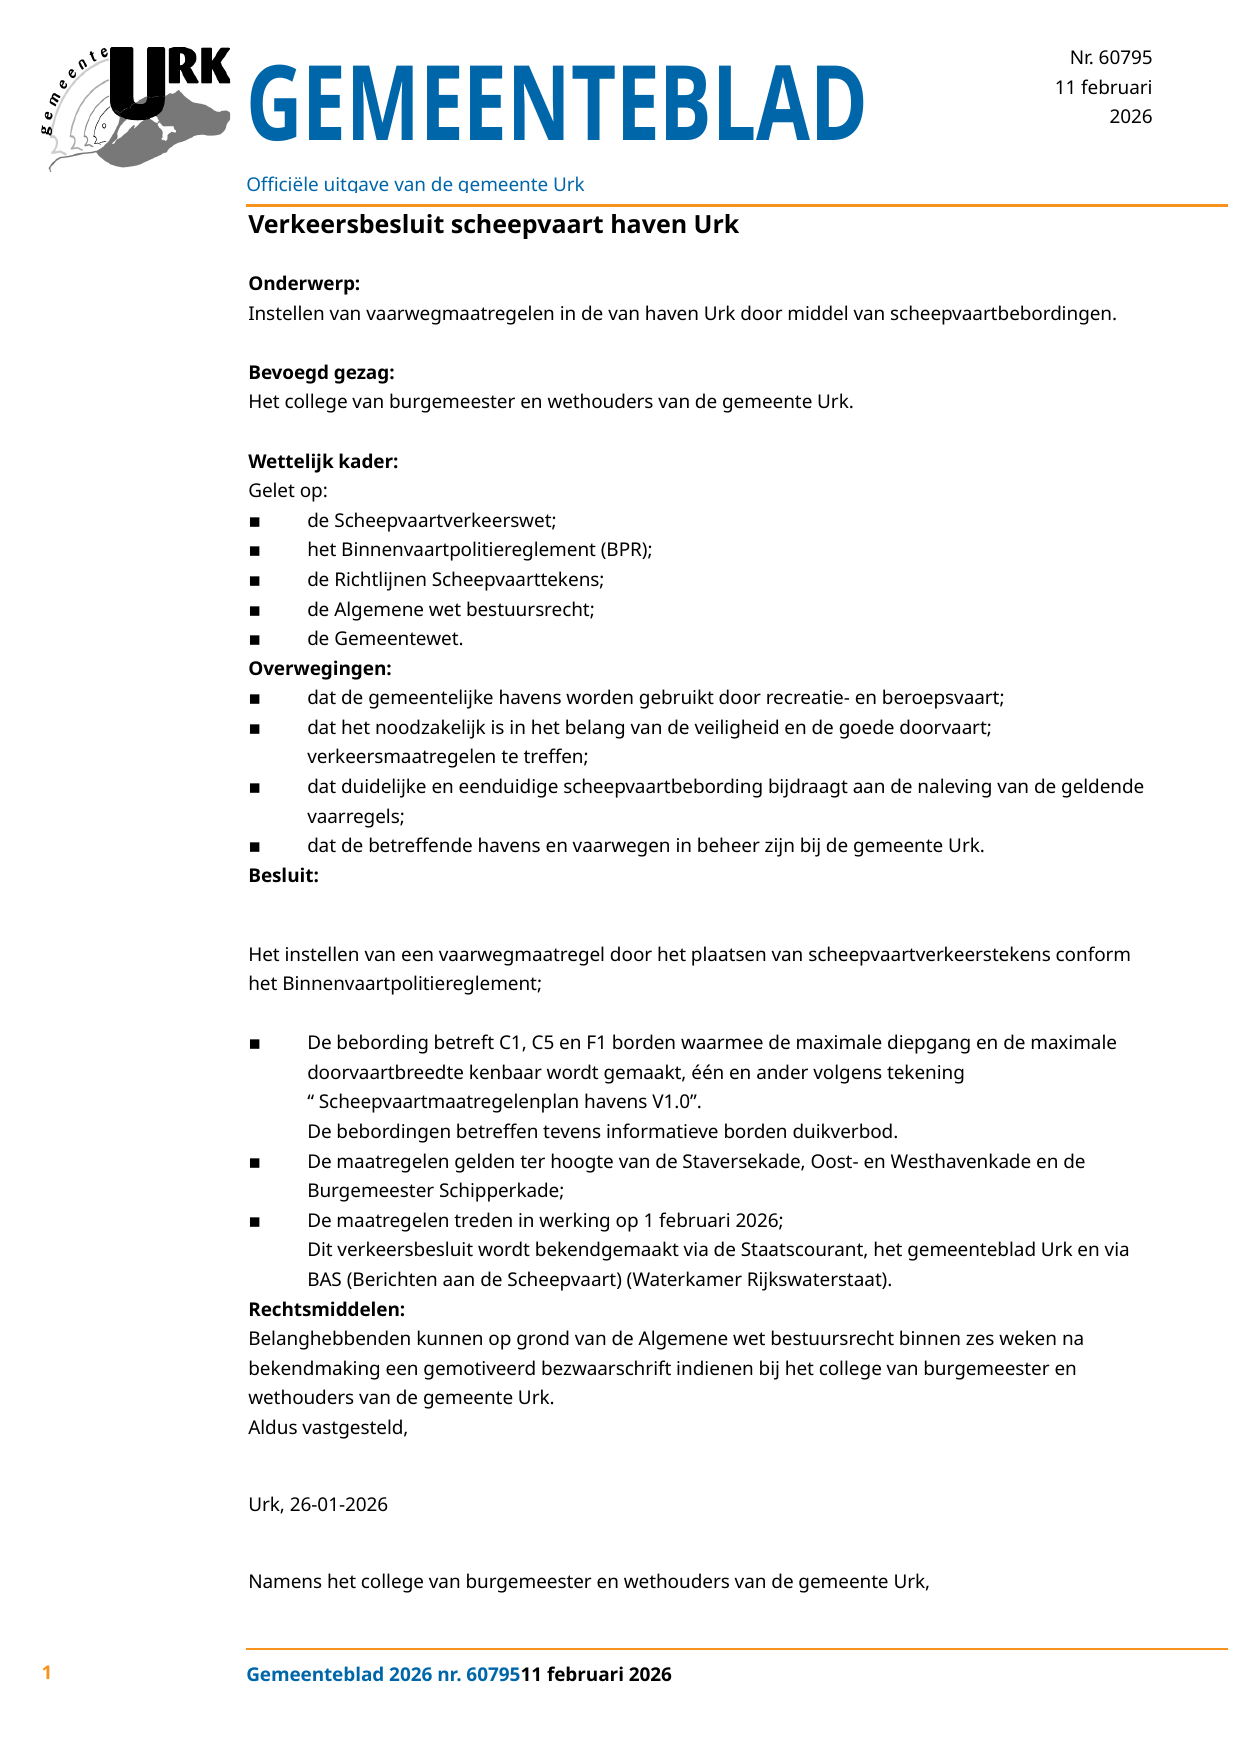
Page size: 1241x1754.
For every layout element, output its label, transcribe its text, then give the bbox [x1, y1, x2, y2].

text Urk, 26-01-2026 [248, 1491, 1152, 1517]
list dat het noodzakelijk is in het belang van de veiligheid en de goede doorvaart; verkeersmaatregelen te treffen; [248, 714, 1152, 769]
text Overwegingen: [248, 655, 1152, 681]
text Het college van burgemeester en wethouders van de gemeente Urk. [248, 389, 1152, 414]
text Namens het college van burgemeester en wethouders van de gemeente Urk, [248, 1568, 1152, 1594]
list “ Scheepvaartmaatregelenplan havens V1.0”. [248, 1089, 1152, 1114]
text Rechtsmiddelen: [248, 1296, 1152, 1322]
text Gelet op: [248, 477, 1152, 503]
list de Richtlijnen Scheepvaarttekens; [248, 566, 1152, 592]
text Het instellen van een vaarwegmaatregel door het plaatsen van scheepvaartverkeerstekens conform het Binnenvaartpolitiereglement; [248, 941, 1152, 996]
text Wettelijk kader: [248, 448, 1152, 473]
list dat de gemeentelijke havens worden gebruikt door recreatie- en beroepsvaart; [248, 684, 1152, 710]
list de Algemene wet bestuursrecht; [248, 596, 1152, 621]
text Bevoegd gezag: [248, 359, 1152, 385]
text Aldus vastgesteld, [248, 1414, 1152, 1440]
list De maatregelen gelden ter hoogte van de Staversekade, Oost- en Westhavenkade en de Burgemeester Schipperkade; [248, 1148, 1152, 1203]
text Onderwerp: [248, 270, 1152, 296]
list de Scheepvaartverkeerswet; [248, 507, 1152, 533]
list De bebordingen betreffen tevens informatieve borden duikverbod. [248, 1118, 1152, 1144]
list Dit verkeersbesluit wordt bekendgemaakt via de Staatscourant, het gemeenteblad Urk en via BAS (Berichten aan de Scheepvaart) (Waterkamer Rijkswaterstaat). [248, 1237, 1152, 1292]
text Verkeersbesluit scheepvaart haven Urk [248, 207, 1152, 241]
list de Gemeentewet. [248, 625, 1152, 651]
list het Binnenvaartpolitiereglement (BPR); [248, 537, 1152, 562]
text Belanghebbenden kunnen op grond van de Algemene wet bestuursrecht binnen zes weken na bekendmaking een gemotiveerd bezwaarschrift indienen bij het college van burgemeester en wethouders van de gemeente Urk. [248, 1325, 1152, 1410]
list De maatregelen treden in werking op 1 februari 2026; [248, 1207, 1152, 1233]
picture [41, 47, 231, 172]
list dat duidelijke en eenduidige scheepvaartbebording bijdraagt aan de naleving van de geldende vaarregels; [248, 773, 1152, 828]
text Instellen van vaarwegmaatregelen in de van haven Urk door middel van scheepvaartbebordingen. [248, 300, 1152, 326]
text Besluit: [248, 862, 1152, 888]
list De bebording betreft C1, C5 en F1 borden waarmee de maximale diepgang en de maximale doorvaartbreedte kenbaar wordt gemaakt, één en ander volgens tekening [248, 1029, 1152, 1085]
list dat de betreffende havens en vaarwegen in beheer zijn bij de gemeente Urk. [248, 832, 1152, 858]
